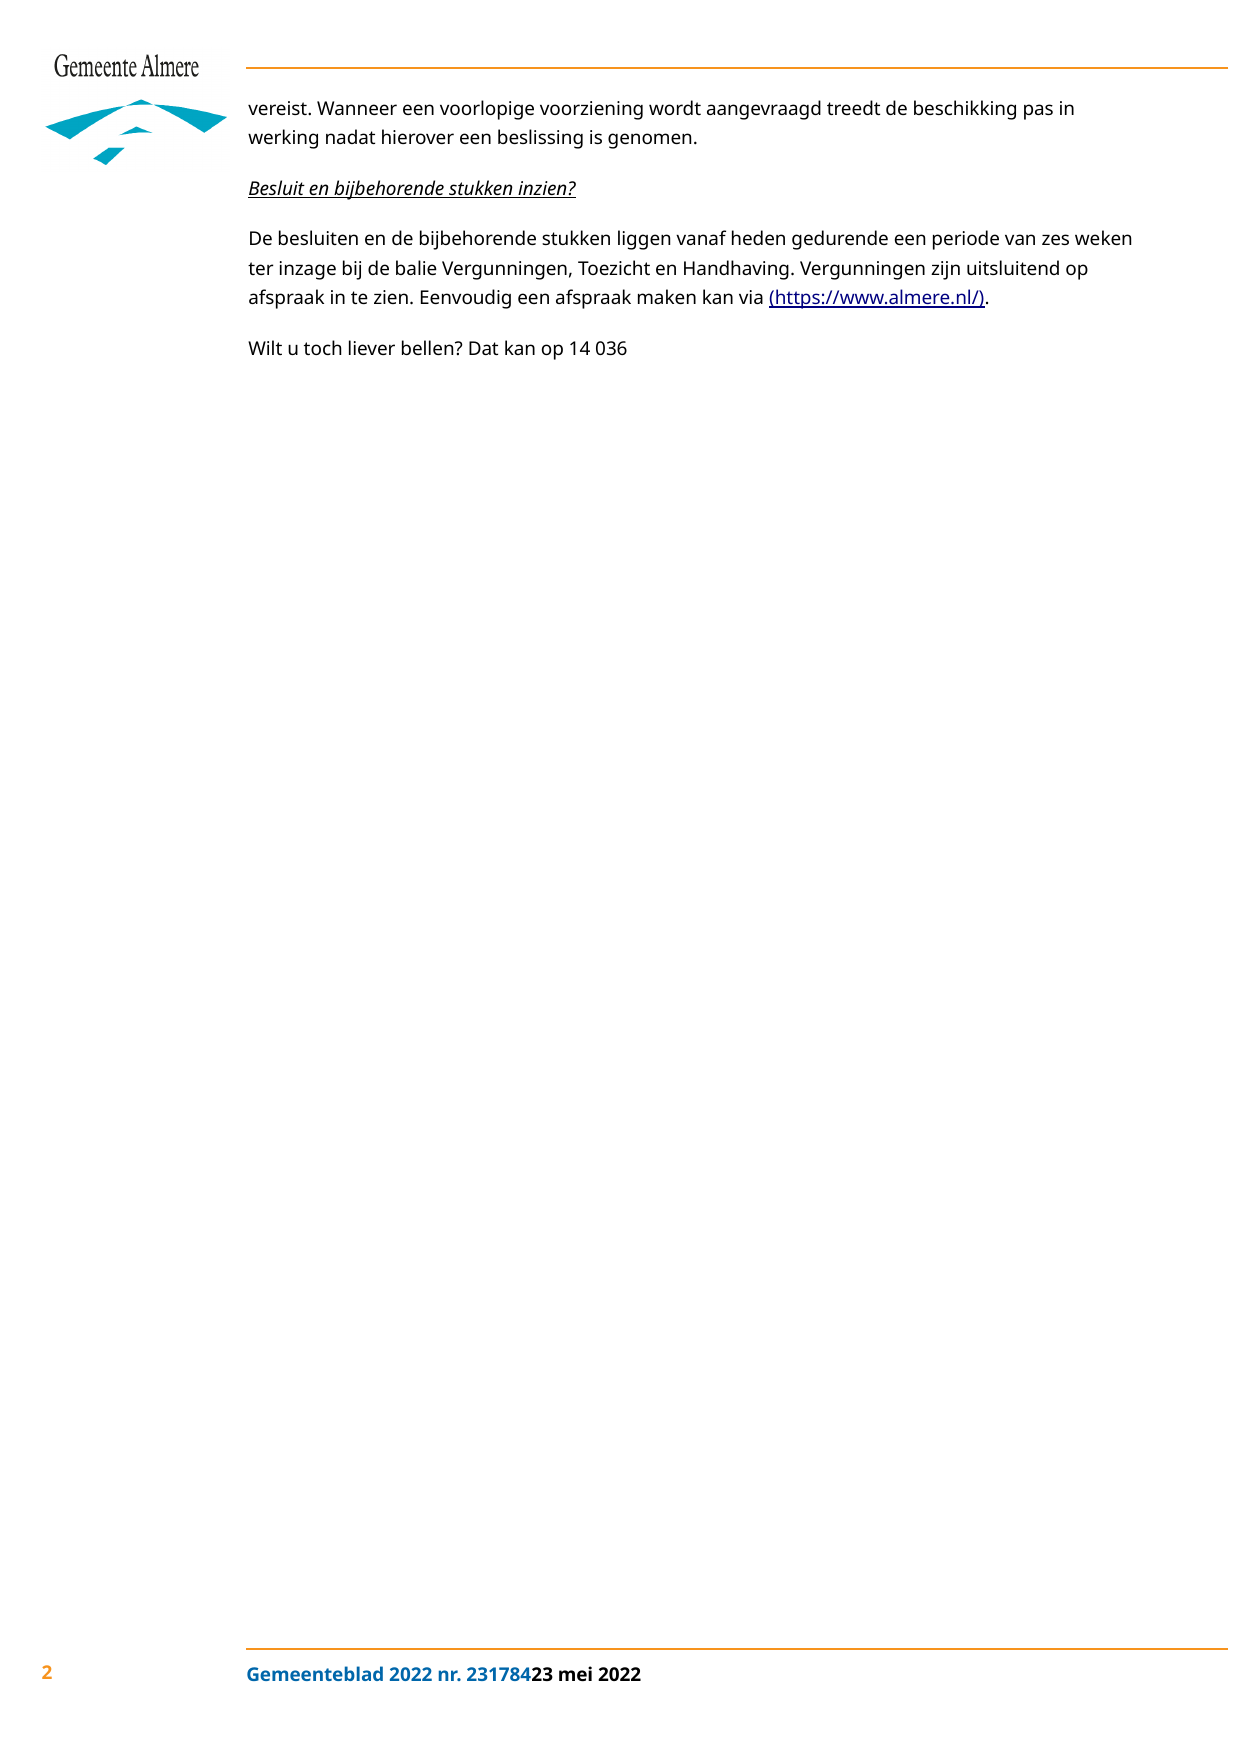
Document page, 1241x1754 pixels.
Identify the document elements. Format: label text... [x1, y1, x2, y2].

text vereist. Wanneer een voorlopige voorziening wordt aangevraagd treedt de beschikking pas in werking nadat hierover een beslissing is genomen. [248, 95, 1152, 150]
text Wilt u toch liever bellen? Dat kan op 14 036 [248, 335, 1152, 361]
picture [41, 47, 231, 172]
text Besluit en bijbehorende stukken inzien? [248, 175, 1152, 201]
text De besluiten en de bijbehorende stukken liggen vanaf heden gedurende een periode van zes weken ter inzage bij de balie Vergunningen, Toezicht en Handhaving. Vergunningen zijn uitsluitend op afspraak in te zien. Eenvoudig een afspraak maken kan via (https://www.almere.nl/). [248, 225, 1152, 310]
